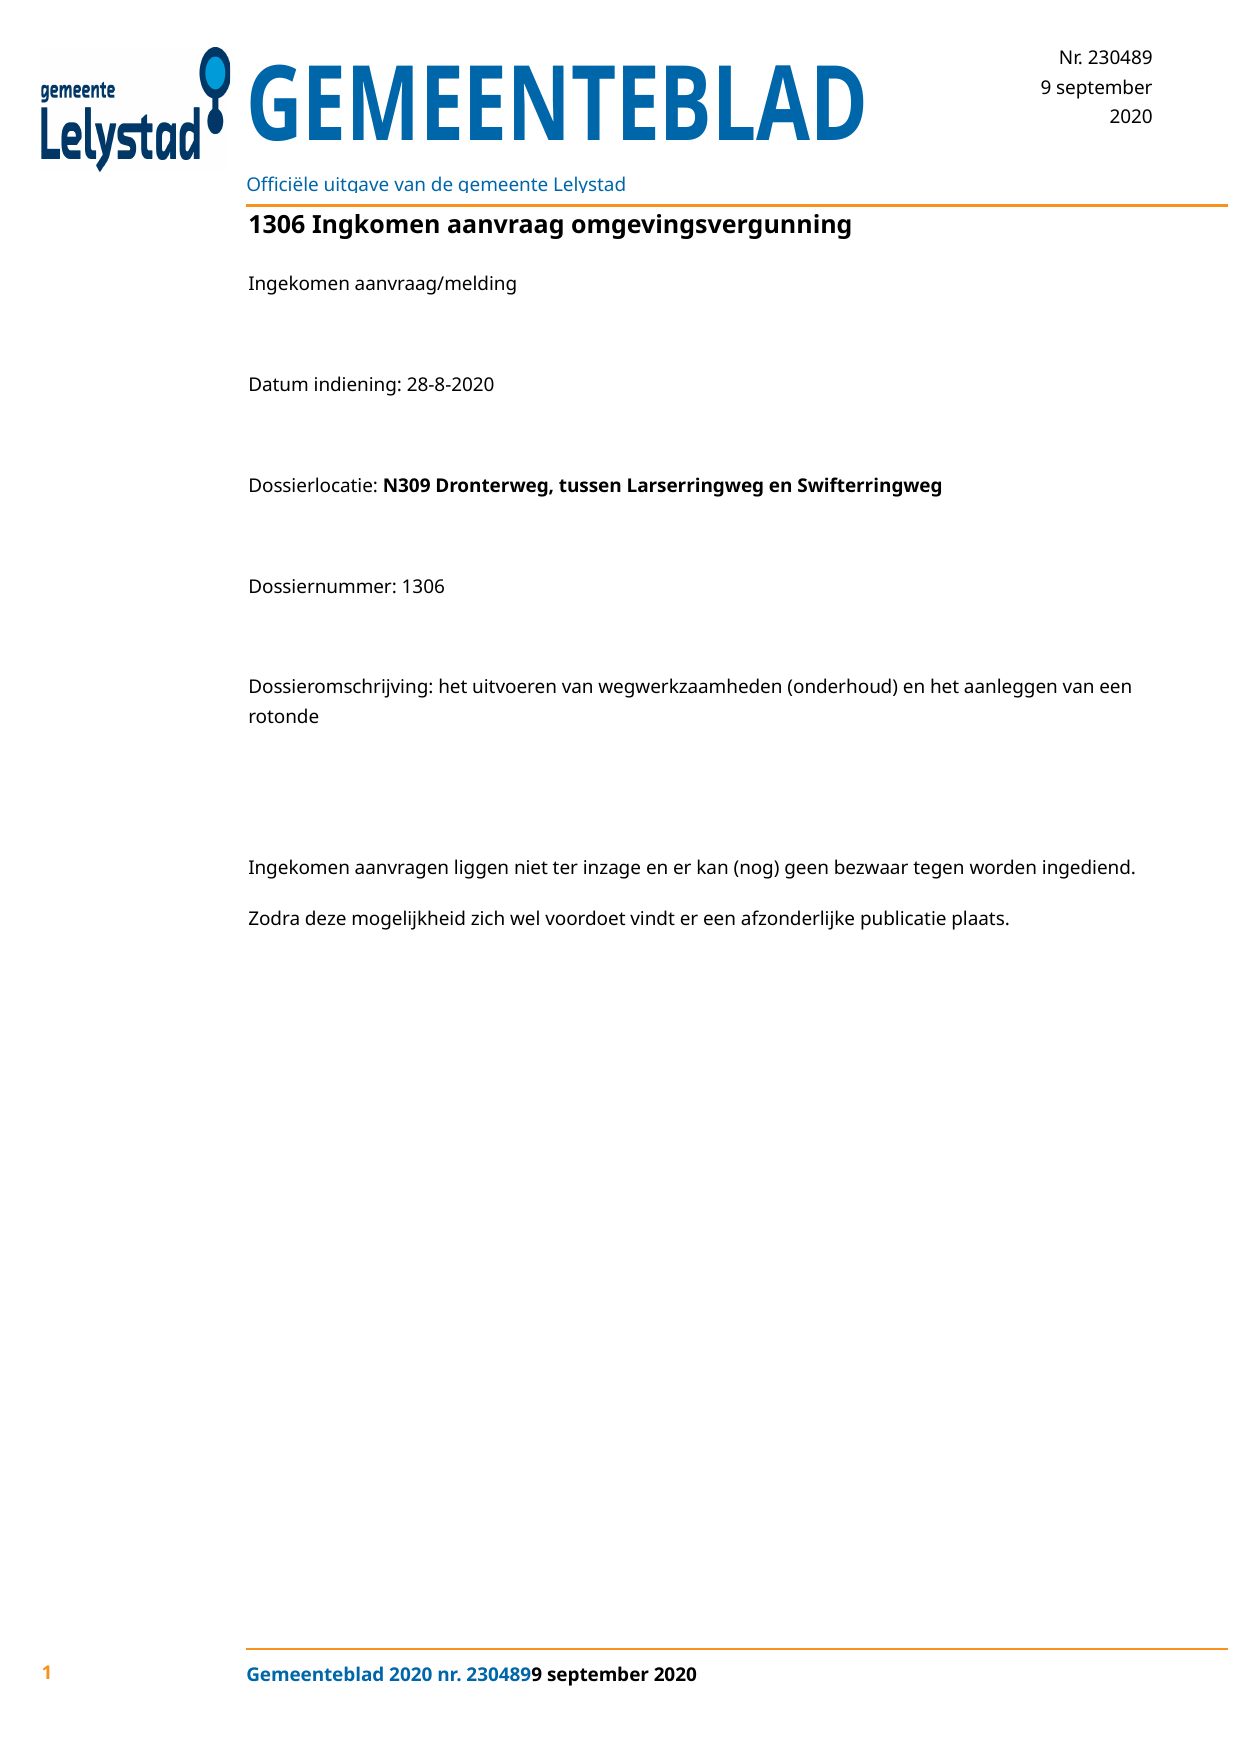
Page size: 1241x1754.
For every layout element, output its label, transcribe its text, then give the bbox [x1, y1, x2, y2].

text Ingekomen aanvraag/melding [248, 270, 1152, 296]
text Zodra deze mogelijkheid zich wel voordoet vindt er een afzonderlijke publicatie plaats. [248, 905, 1152, 931]
picture [41, 47, 231, 172]
text Dossieromschrijving: het uitvoeren van wegwerkzaamheden (onderhoud) en het aanleggen van een rotonde [248, 674, 1152, 729]
text Datum indiening: 28-8-2020 [248, 371, 1152, 397]
text Dossiernummer: 1306 [248, 573, 1152, 598]
text 1306 Ingkomen aanvraag omgevingsvergunning [248, 207, 1152, 241]
text Ingekomen aanvragen liggen niet ter inzage en er kan (nog) geen bezwaar tegen worden ingediend. [248, 854, 1152, 880]
text Dossierlocatie: N309 Dronterweg, tussen Larserringweg en Swifterringweg [248, 472, 1152, 498]
